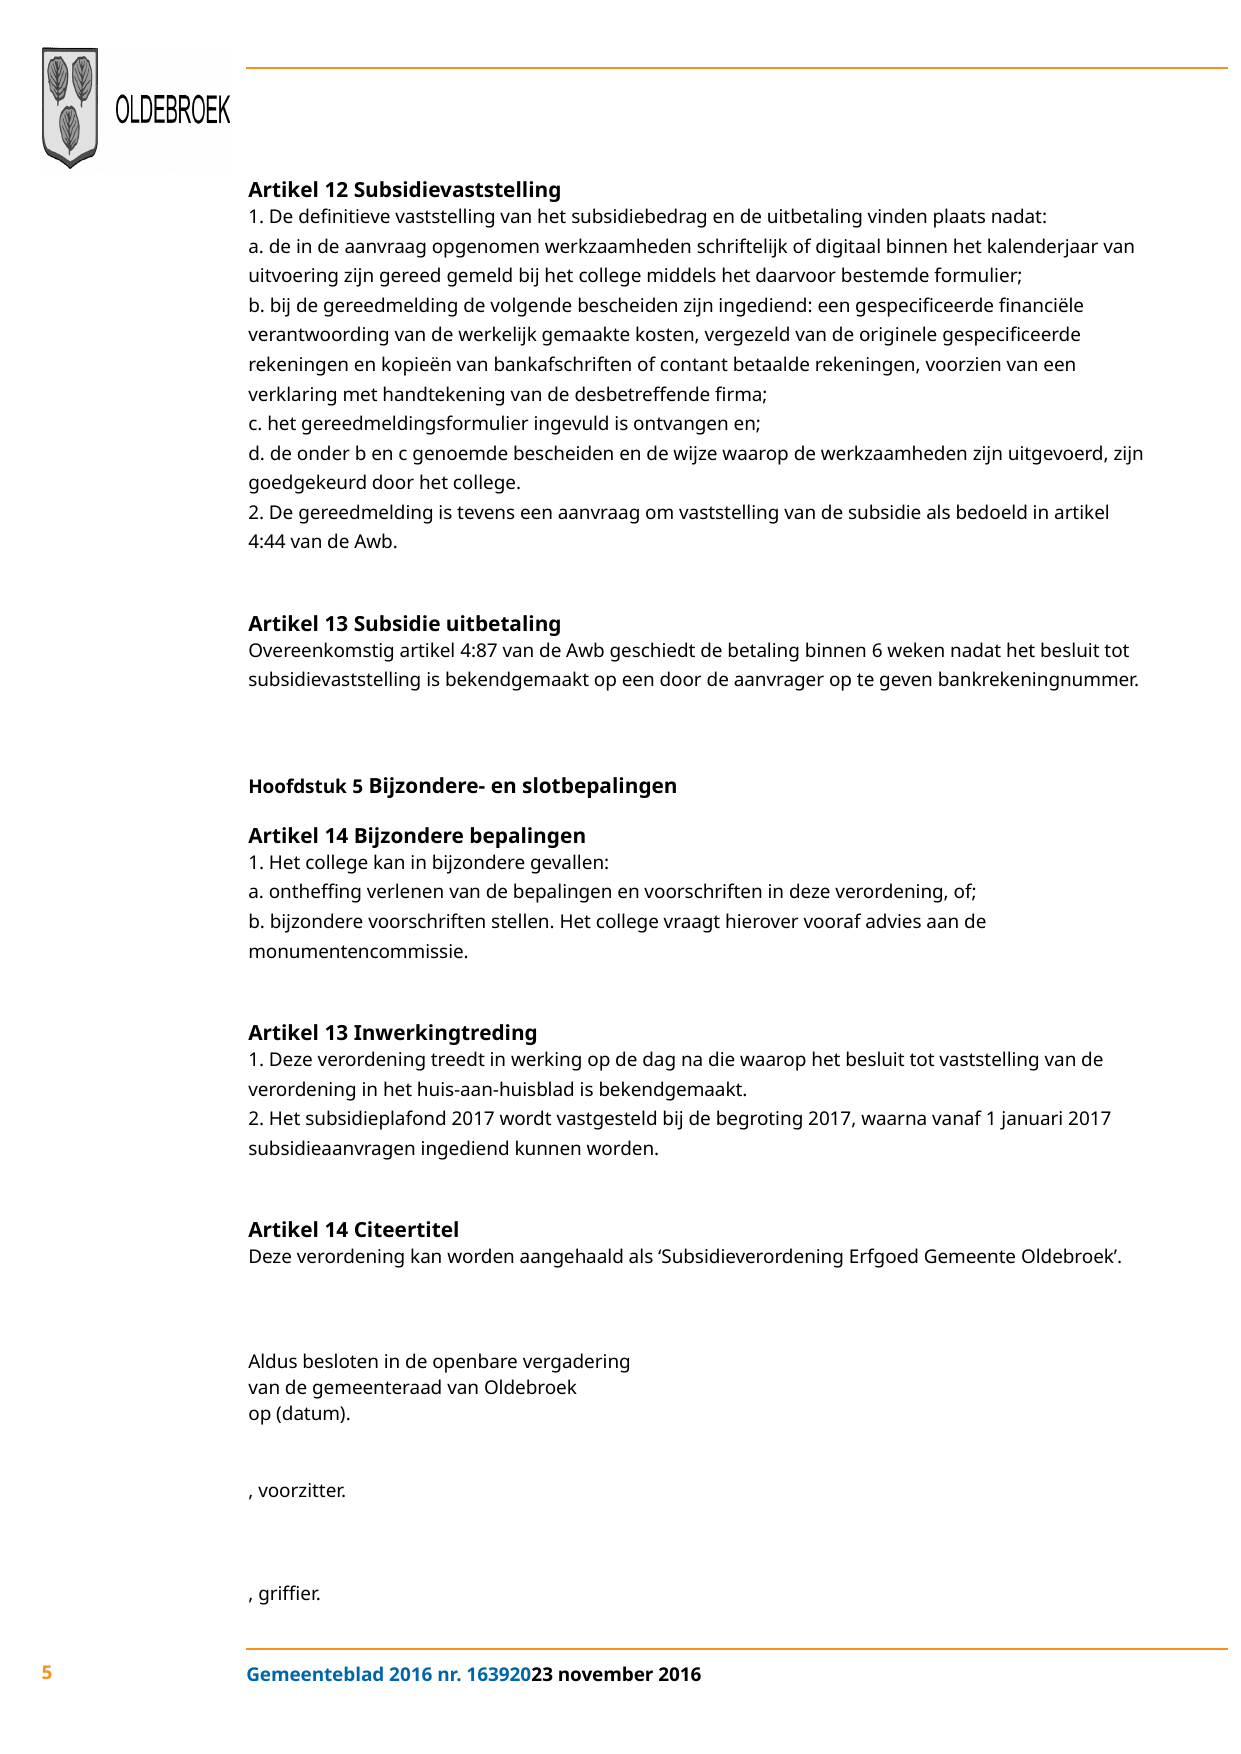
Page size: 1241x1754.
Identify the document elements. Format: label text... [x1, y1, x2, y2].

text 2. De gereedmelding is tevens een aanvraag om vaststelling van de subsidie als bedoeld in artikel 4:44 van de Awb. [248, 499, 1152, 554]
text Deze verordening kan worden aangehaald als ‘Subsidieverordening Erfgoed Gemeente Oldebroek’. [248, 1243, 1152, 1269]
text Overeenkomstig artikel 4:87 van de Awb geschiedt de betaling binnen 6 weken nadat het besluit tot [248, 637, 1152, 663]
text , griffier. [248, 1580, 1152, 1606]
text Artikel 13 Subsidie uitbetaling [248, 609, 1152, 637]
text a. ontheffing verlenen van de bepalingen en voorschriften in deze verordening, of; [248, 879, 1152, 904]
text Artikel 13 Inwerkingtreding [248, 1018, 1152, 1046]
picture [41, 47, 231, 172]
text c. het gereedmeldingsformulier ingevuld is ontvangen en; [248, 410, 1152, 436]
text Artikel 14 Citeertitel [248, 1215, 1152, 1243]
text Artikel 12 Subsidievaststelling [248, 175, 1152, 203]
text Artikel 14 Bijzondere bepalingen [248, 821, 1152, 849]
text Aldus besloten in de openbare vergadering [248, 1348, 1152, 1374]
text 1. Deze verordening treedt in werking op de dag na die waarop het besluit tot vaststelling van de verordening in het huis-aan-huisblad is bekendgemaakt. [248, 1046, 1152, 1102]
text d. de onder b en c genoemde bescheiden en de wijze waarop de werkzaamheden zijn uitgevoerd, zijn goedgekeurd door het college. [248, 440, 1152, 495]
text b. bijzondere voorschriften stellen. Het college vraagt hierover vooraf advies aan de monumentencommissie. [248, 908, 1152, 964]
text van de gemeenteraad van Oldebroek [248, 1374, 1152, 1400]
text 1. De definitieve vaststelling van het subsidiebedrag en de uitbetaling vinden plaats nadat: [248, 203, 1152, 229]
text , voorzitter. [248, 1477, 1152, 1503]
text op (datum). [248, 1400, 1152, 1426]
text 2. Het subsidieplafond 2017 wordt vastgesteld bij de begroting 2017, waarna vanaf 1 januari 2017 subsidieaanvragen ingediend kunnen worden. [248, 1106, 1152, 1161]
text a. de in de aanvraag opgenomen werkzaamheden schriftelijk of digitaal binnen het kalenderjaar van uitvoering zijn gereed gemeld bij het college middels het daarvoor bestemde formulier; [248, 233, 1152, 288]
text subsidievaststelling is bekendgemaakt op een door de aanvrager op te geven bankrekeningnummer. [248, 667, 1152, 692]
text 1. Het college kan in bijzondere gevallen: [248, 849, 1152, 875]
text Hoofdstuk 5 Bijzondere- en slotbepalingen [248, 771, 1152, 800]
text b. bij de gereedmelding de volgende bescheiden zijn ingediend: een gespecificeerde financiële verantwoording van de werkelijk gemaakte kosten, vergezeld van de originele gespecificeerde rekeningen en kopieën van bankafschriften of contant betaalde rekeningen, voorzien van een verklaring met handtekening van de desbetreffende firma; [248, 292, 1152, 406]
